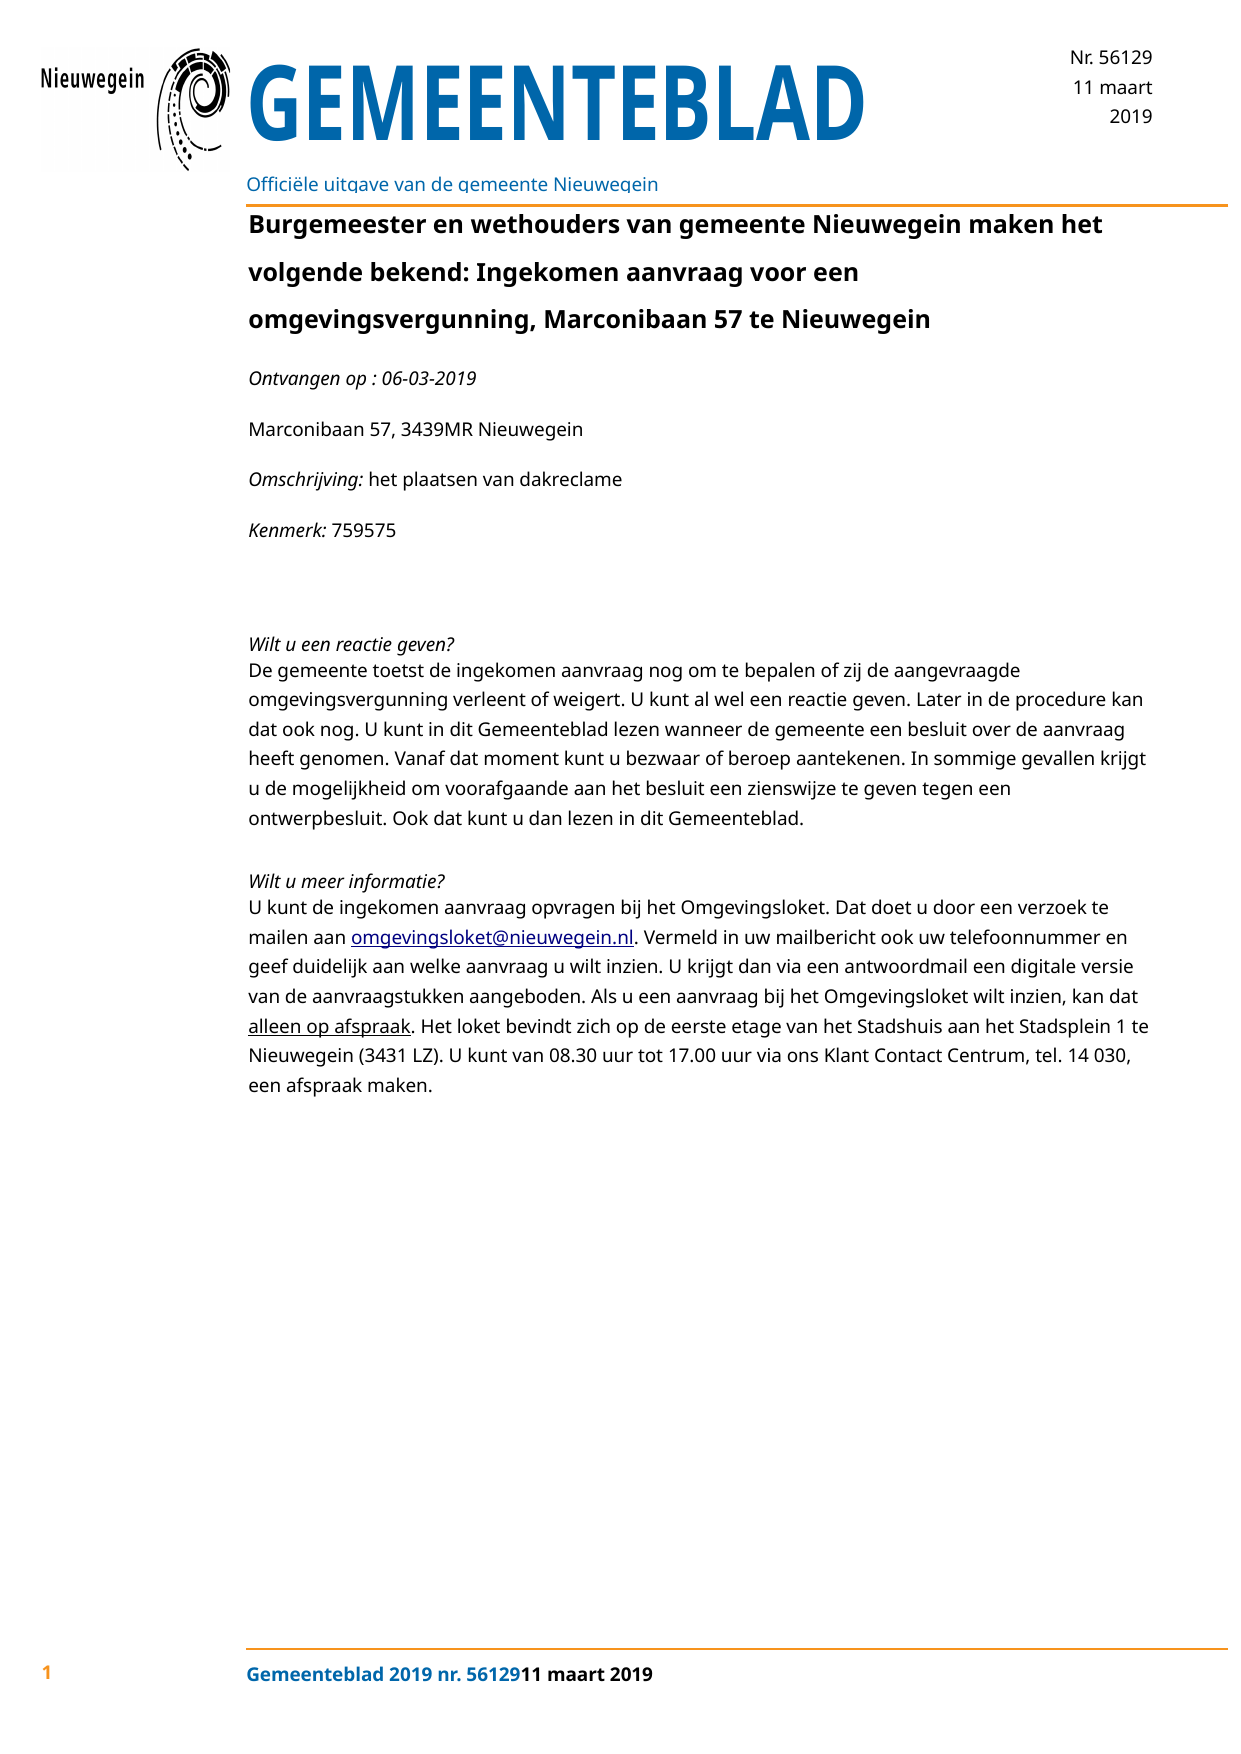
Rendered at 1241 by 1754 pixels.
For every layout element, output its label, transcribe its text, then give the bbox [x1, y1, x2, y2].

text Marconibaan 57, 3439MR Nieuwegein [248, 416, 1152, 442]
text U kunt de ingekomen aanvraag opvragen bij het Omgevingsloket. Dat doet u door een verzoek te mailen aan omgevingsloket@nieuwegein.nl. Vermeld in uw mailbericht ook uw telefoonnummer en geef duidelijk aan welke aanvraag u wilt inzien. U krijgt dan via een antwoordmail een digitale versie van de aanvraagstukken aangeboden. Als u een aanvraag bij het Omgevingsloket wilt inzien, kan dat alleen op afspraak. Het loket bevindt zich op de eerste etage van het Stadshuis aan het Stadsplein 1 te Nieuwegein (3431 LZ). U kunt van 08.30 uur tot 17.00 uur via ons Klant Contact Centrum, tel. 14 030, een afspraak maken. [248, 894, 1152, 1098]
text Kenmerk: 759575 [248, 517, 1152, 542]
text Wilt u meer informatie? [248, 869, 1152, 894]
text De gemeente toetst de ingekomen aanvraag nog om te bepalen of zij de aangevraagde omgevingsvergunning verleent of weigert. U kunt al wel een reactie geven. Later in de procedure kan dat ook nog. U kunt in dit Gemeenteblad lezen wanneer de gemeente een besluit over de aanvraag heeft genomen. Vanaf dat moment kunt u bezwaar of beroep aantekenen. In sommige gevallen krijgt u de mogelijkheid om voorafgaande aan het besluit een zienswijze te geven tegen een ontwerpbesluit. Ook dat kunt u dan lezen in dit Gemeenteblad. [248, 657, 1152, 831]
text Omschrijving: het plaatsen van dakreclame [248, 466, 1152, 492]
picture [41, 47, 231, 172]
text Burgemeester en wethouders van gemeente Nieuwegein maken het volgende bekend: Ingekomen aanvraag voor een omgevingsvergunning, Marconibaan 57 te Nieuwegein [248, 207, 1152, 336]
text Wilt u een reactie geven? [248, 631, 1152, 657]
text Ontvangen op : 06-03-2019 [248, 366, 1152, 391]
